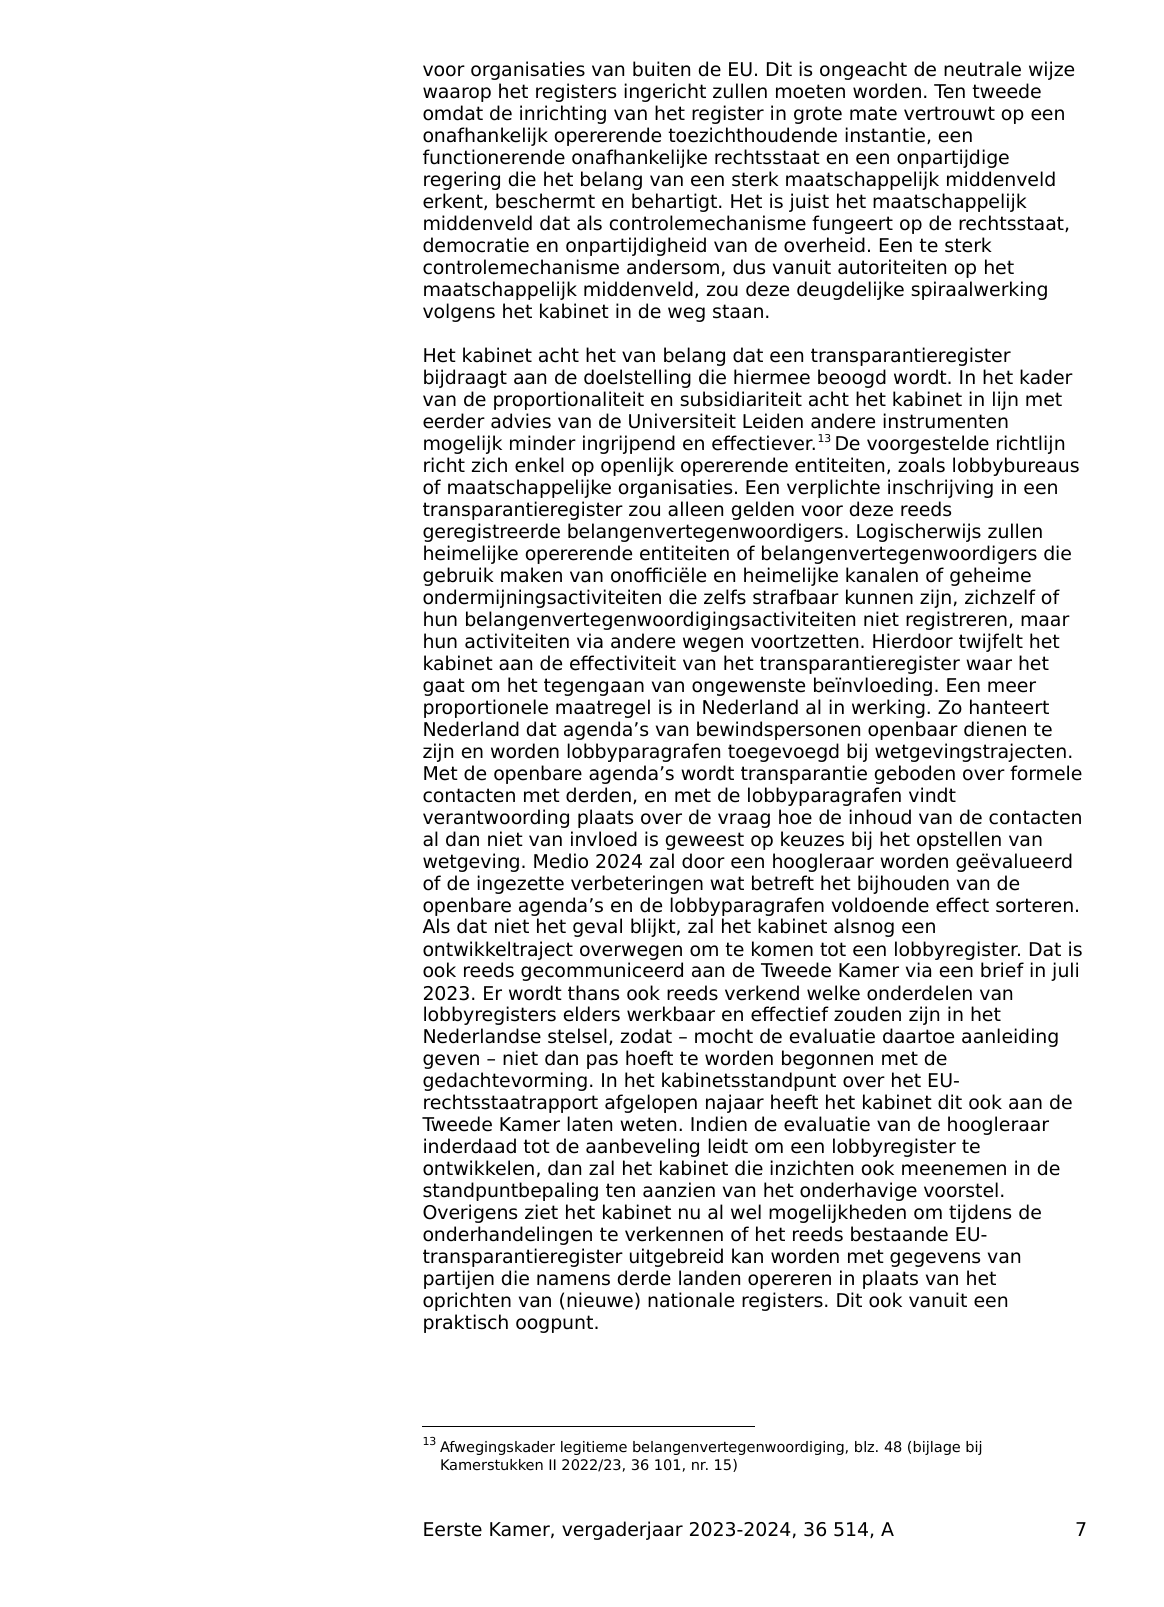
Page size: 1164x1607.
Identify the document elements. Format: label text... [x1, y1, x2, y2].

text voor organisaties van buiten de EU. Dit is ongeacht de neutrale wijze waarop het registers ingericht zullen moeten worden. Ten tweede omdat de inrichting van het register in grote mate vertrouwt op een onafhankelijk opererende toezichthoudende instantie, een functionerende onafhankelijke rechtsstaat en een onpartijdige regering die het belang van een sterk maatschappelijk middenveld erkent, beschermt en behartigt. Het is juist het maatschappelijk middenveld dat als controlemechanisme fungeert op de rechtsstaat, democratie en onpartijdigheid van de overheid. Een te sterk controlemechanisme andersom, dus vanuit autoriteiten op het maatschappelijk middenveld, zou deze deugdelijke spiraalwerking volgens het kabinet in de weg staan. [422, 59, 1087, 323]
text Afwegingskader legitieme belangenvertegenwoordiging, blz. 48 (bijlage bij Kamerstukken II 2022/23, 36 101, nr. 15) [422, 1435, 1087, 1474]
text Overigens ziet het kabinet nu al wel mogelijkheden om tijdens de onderhandelingen te verkennen of het reeds bestaande EU-transparantieregister uitgebreid kan worden met gegevens van partijen die namens derde landen opereren in plaats van het oprichten van (nieuwe) nationale registers. Dit ook vanuit een praktisch oogpunt. [422, 1202, 1087, 1334]
text Het kabinet acht het van belang dat een transparantieregister bijdraagt aan de doelstelling die hiermee beoogd wordt. In het kader van de proportionaliteit en subsidiariteit acht het kabinet in lijn met eerder advies van de Universiteit Leiden andere instrumenten mogelijk minder ingrijpend en effectiever.De voorgestelde richtlijn richt zich enkel op openlijk opererende entiteiten, zoals lobbybureaus of maatschappelijke organisaties. Een verplichte inschrijving in een transparantieregister zou alleen gelden voor deze reeds geregistreerde belangenvertegenwoordigers. Logischerwijs zullen heimelijke opererende entiteiten of belangenvertegenwoordigers die gebruik maken van onofficiële en heimelijke kanalen of geheime ondermijningsactiviteiten die zelfs strafbaar kunnen zijn, zichzelf of hun belangenvertegenwoordigingsactiviteiten niet registreren, maar hun activiteiten via andere wegen voortzetten. Hierdoor twijfelt het kabinet aan de effectiviteit van het transparantieregister waar het gaat om het tegengaan van ongewenste beïnvloeding. Een meer proportionele maatregel is in Nederland al in werking. Zo hanteert Nederland dat agenda’s van bewindspersonen openbaar dienen te zijn en worden lobbyparagrafen toegevoegd bij wetgevingstrajecten. Met de openbare agenda’s wordt transparantie geboden over formele contacten met derden, en met de lobbyparagrafen vindt verantwoording plaats over de vraag hoe de inhoud van de contacten al dan niet van invloed is geweest op keuzes bij het opstellen van wetgeving. Medio 2024 zal door een hoogleraar worden geëvalueerd of de ingezette verbeteringen wat betreft het bijhouden van de openbare agenda’s en de lobbyparagrafen voldoende effect sorteren. Als dat niet het geval blijkt, zal het kabinet alsnog een ontwikkeltraject overwegen om te komen tot een lobbyregister. Dat is ook reeds gecommuniceerd aan de Tweede Kamer via een brief in juli 2023. Er wordt thans ook reeds verkend welke onderdelen van lobbyregisters elders werkbaar en effectief zouden zijn in het Nederlandse stelsel, zodat – mocht de evaluatie daartoe aanleiding geven – niet dan pas hoeft te worden begonnen met de gedachtevorming. In het kabinetsstandpunt over het EU-rechtsstaatrapport afgelopen najaar heeft het kabinet dit ook aan de Tweede Kamer laten weten. Indien de evaluatie van de hoogleraar inderdaad tot de aanbeveling leidt om een lobbyregister te ontwikkelen, dan zal het kabinet die inzichten ook meenemen in de standpuntbepaling ten aanzien van het onderhavige voorstel. [422, 345, 1087, 1202]
